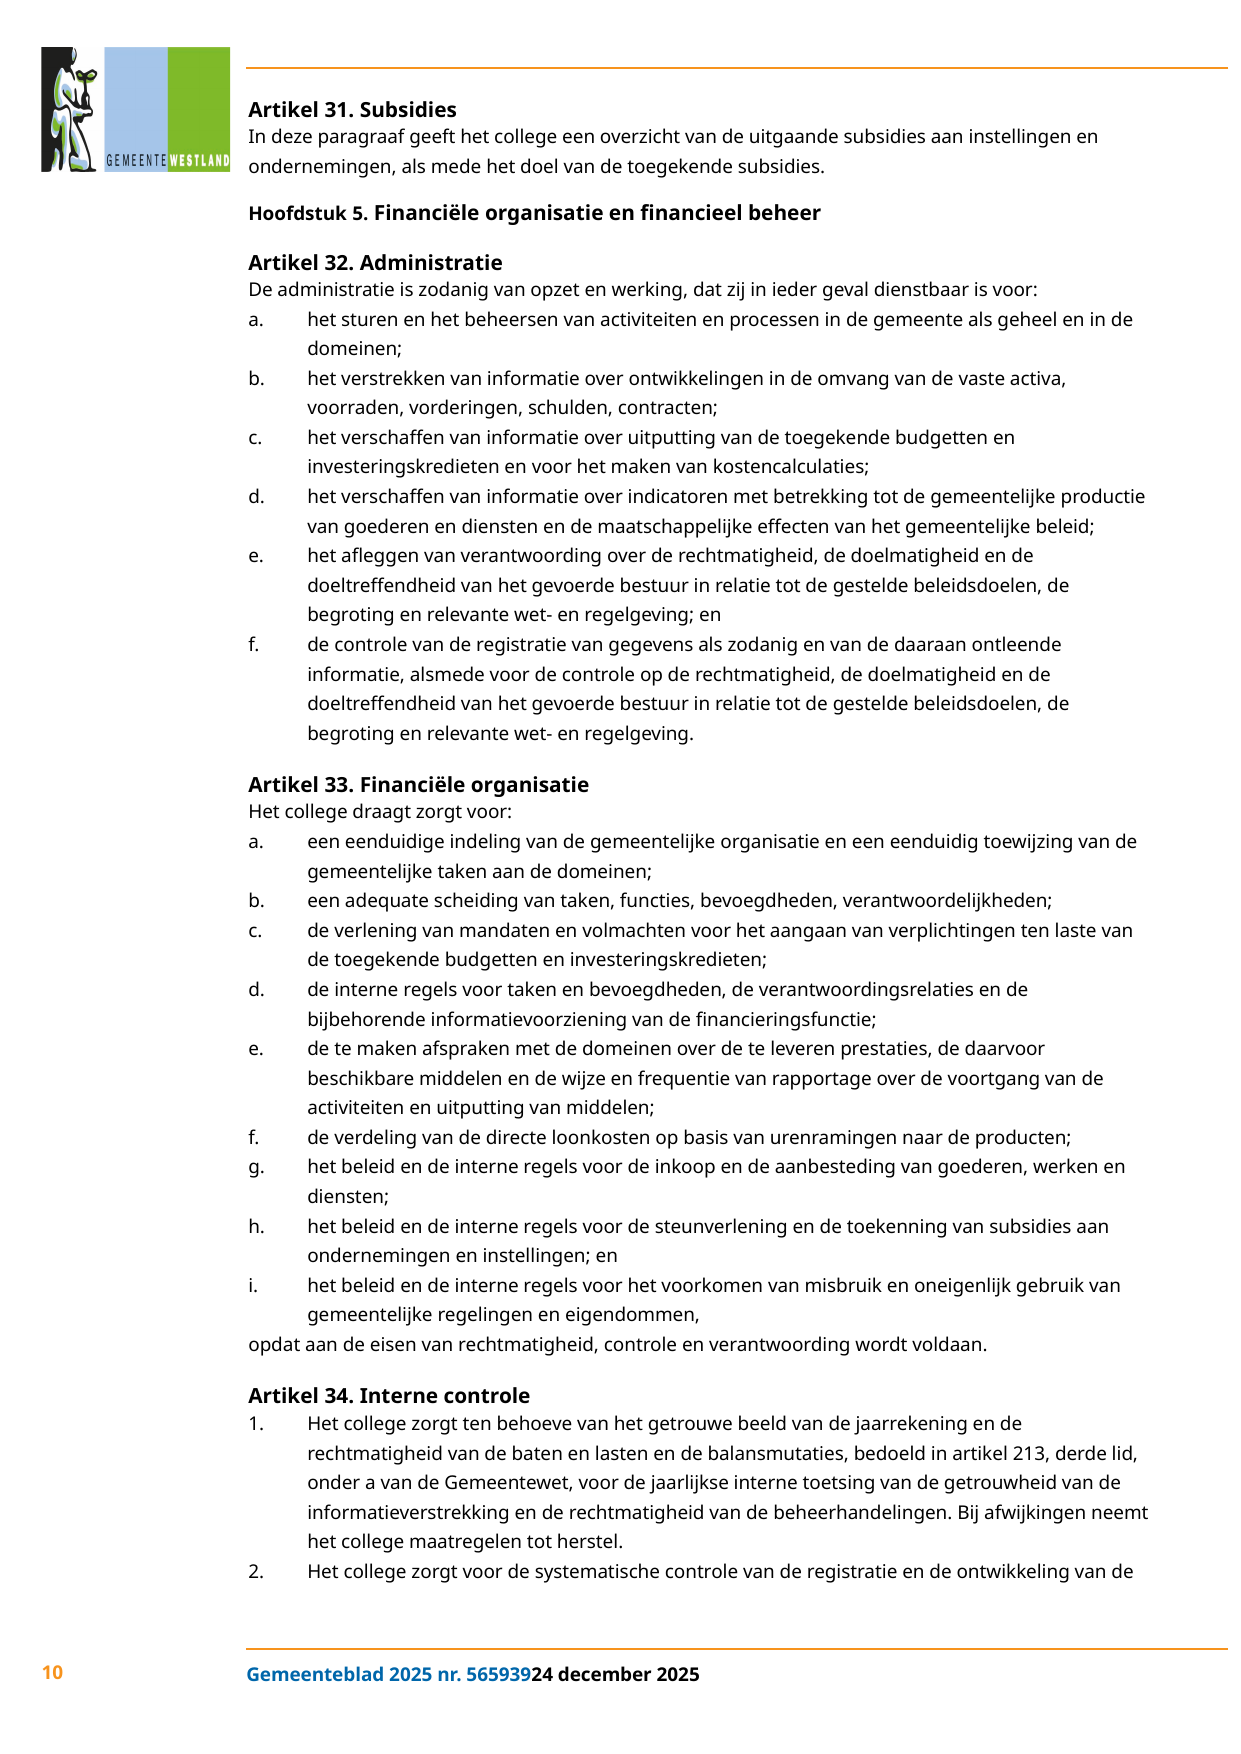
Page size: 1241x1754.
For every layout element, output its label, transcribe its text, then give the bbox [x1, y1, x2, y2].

text Artikel 32. Administratie [248, 248, 1152, 276]
list Het college zorgt voor de systematische controle van de registratie en de ontwikkeling van de [248, 1558, 1152, 1584]
list het verstrekken van informatie over ontwikkelingen in de omvang van de vaste activa, voorraden, vorderingen, schulden, contracten; [248, 365, 1152, 420]
text Artikel 33. Financiële organisatie [248, 770, 1152, 799]
list het afleggen van verantwoording over de rechtmatigheid, de doelmatigheid en de doeltreffendheid van het gevoerde bestuur in relatie tot de gestelde beleidsdoelen, de begroting en relevante wet- en regelgeving; en [248, 542, 1152, 627]
list een adequate scheiding van taken, functies, bevoegdheden, verantwoordelijkheden; [248, 887, 1152, 913]
text Het college draagt zorgt voor: [248, 799, 1152, 824]
list de interne regels voor taken en bevoegdheden, de verantwoordingsrelaties en de bijbehorende informatievoorziening van de financieringsfunctie; [248, 976, 1152, 1032]
list het verschaffen van informatie over uitputting van de toegekende budgetten en investeringskredieten en voor het maken van kostencalculaties; [248, 424, 1152, 479]
text Artikel 31. Subsidies [248, 95, 1152, 123]
picture [41, 47, 231, 172]
text De administratie is zodanig van opzet en werking, dat zij in ieder geval dienstbaar is voor: [248, 276, 1152, 302]
list Het college zorgt ten behoeve van het getrouwe beeld van de jaarrekening en de rechtmatigheid van de baten en lasten en de balansmutaties, bedoeld in artikel 213, derde lid, onder a van de Gemeentewet, voor de jaarlijkse interne toetsing van de getrouwheid van de informatieverstrekking en de rechtmatigheid van de beheerhandelingen. Bij afwijkingen neemt het college maatregelen tot herstel. [248, 1410, 1152, 1554]
list de verlening van mandaten en volmachten voor het aangaan van verplichtingen ten laste van de toegekende budgetten en investeringskredieten; [248, 917, 1152, 972]
text opdat aan de eisen van rechtmatigheid, controle en verantwoording wordt voldaan. [248, 1331, 1152, 1357]
list een eenduidige indeling van de gemeentelijke organisatie en een eenduidig toewijzing van de gemeentelijke taken aan de domeinen; [248, 828, 1152, 884]
text Hoofdstuk 5. Financiële organisatie en financieel beheer [248, 198, 1152, 227]
text In deze paragraaf geeft het college een overzicht van de uitgaande subsidies aan instellingen en ondernemingen, als mede het doel van de toegekende subsidies. [248, 123, 1152, 178]
list het beleid en de interne regels voor de inkoop en de aanbesteding van goederen, werken en diensten; [248, 1154, 1152, 1209]
list het sturen en het beheersen van activiteiten en processen in de gemeente als geheel en in de domeinen; [248, 306, 1152, 361]
list de controle van de registratie van gegevens als zodanig en van de daaraan ontleende informatie, alsmede voor de controle op de rechtmatigheid, de doelmatigheid en de doeltreffendheid van het gevoerde bestuur in relatie tot de gestelde beleidsdoelen, de begroting en relevante wet- en regelgeving. [248, 631, 1152, 746]
text Artikel 34. Interne controle [248, 1382, 1152, 1410]
list de te maken afspraken met de domeinen over de te leveren prestaties, de daarvoor beschikbare middelen en de wijze en frequentie van rapportage over de voortgang van de activiteiten en uitputting van middelen; [248, 1035, 1152, 1120]
list het verschaffen van informatie over indicatoren met betrekking tot de gemeentelijke productie van goederen en diensten en de maatschappelijke effecten van het gemeentelijke beleid; [248, 483, 1152, 538]
list het beleid en de interne regels voor de steunverlening en de toekenning van subsidies aan ondernemingen en instellingen; en [248, 1213, 1152, 1268]
list het beleid en de interne regels voor het voorkomen van misbruik en oneigenlijk gebruik van gemeentelijke regelingen en eigendommen, [248, 1272, 1152, 1327]
list de verdeling van de directe loonkosten op basis van urenramingen naar de producten; [248, 1124, 1152, 1150]
